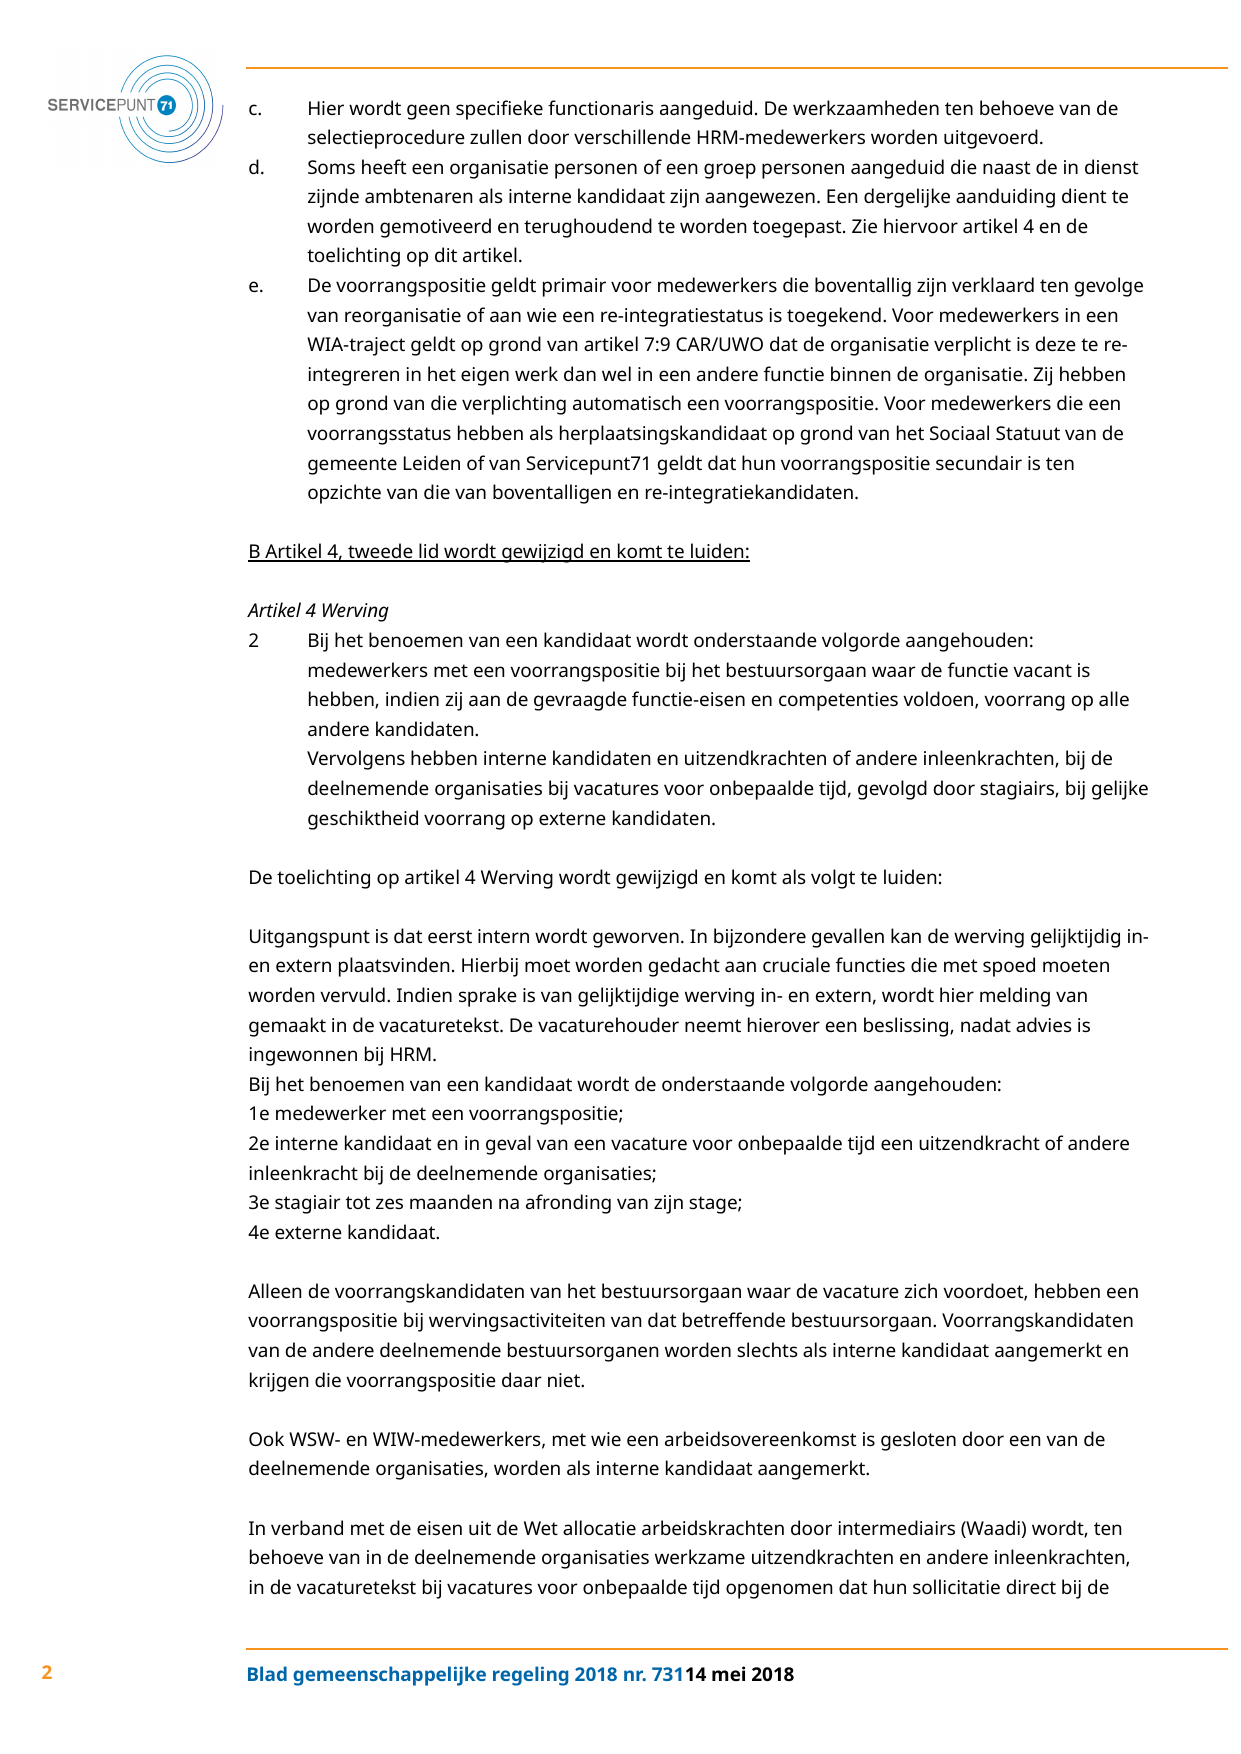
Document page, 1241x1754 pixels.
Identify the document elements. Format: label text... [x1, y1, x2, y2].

text 1e medewerker met een voorrangspositie; [248, 1101, 1152, 1126]
text 3e stagiair tot zes maanden na afronding van zijn stage; [248, 1189, 1152, 1215]
text B Artikel 4, tweede lid wordt gewijzigd en komt te luiden: [248, 538, 1152, 564]
text De toelichting op artikel 4 Werving wordt gewijzigd en komt als volgt te luiden: [248, 864, 1152, 890]
list Soms heeft een organisatie personen of een groep personen aangeduid die naast de in dienst zijnde ambtenaren als interne kandidaat zijn aangewezen. Een dergelijke aanduiding dient te worden gemotiveerd en terughoudend te worden toegepast. Zie hiervoor artikel 4 en de toelichting op dit artikel. [248, 154, 1152, 268]
list Hier wordt geen specifieke functionaris aangeduid. De werkzaamheden ten behoeve van de selectieprocedure zullen door verschillende HRM-medewerkers worden uitgevoerd. [248, 95, 1152, 150]
list De voorrangspositie geldt primair voor medewerkers die boventallig zijn verklaard ten gevolge van reorganisatie of aan wie een re-integratiestatus is toegekend. Voor medewerkers in een WIA-traject geldt op grond van artikel 7:9 CAR/UWO dat de organisatie verplicht is deze te re-integreren in het eigen werk dan wel in een andere functie binnen de organisatie. Zij hebben op grond van die verplichting automatisch een voorrangspositie. Voor medewerkers die een voorrangsstatus hebben als herplaatsingskandidaat op grond van het Sociaal Statuut van de gemeente Leiden of van Servicepunt71 geldt dat hun voorrangspositie secundair is ten opzichte van die van boventalligen en re-integratiekandidaten. [248, 272, 1152, 505]
text Bij het benoemen van een kandidaat wordt de onderstaande volgorde aangehouden: [248, 1071, 1152, 1097]
text In verband met de eisen uit de Wet allocatie arbeidskrachten door intermediairs (Waadi) wordt, ten behoeve van in de deelnemende organisaties werkzame uitzendkrachten en andere inleenkrachten, in de vacaturetekst bij vacatures voor onbepaalde tijd opgenomen dat hun sollicitatie direct bij de [248, 1515, 1152, 1600]
text Artikel 4 Werving [248, 598, 1152, 623]
text 2e interne kandidaat en in geval van een vacature voor onbepaalde tijd een uitzendkracht of andere inleenkracht bij de deelnemende organisaties; [248, 1130, 1152, 1186]
text Uitgangspunt is dat eerst intern wordt geworven. In bijzondere gevallen kan de werving gelijktijdig in- en extern plaatsvinden. Hierbij moet worden gedacht aan cruciale functies die met spoed moeten worden vervuld. Indien sprake is van gelijktijdige werving in- en extern, wordt hier melding van gemaakt in de vacaturetekst. De vacaturehouder neemt hierover een beslissing, nadat advies is ingewonnen bij HRM. [248, 923, 1152, 1067]
text Alleen de voorrangskandidaten van het bestuursorgaan waar de vacature zich voordoet, hebben een voorrangspositie bij wervingsactiviteiten van dat betreffende bestuursorgaan. Voorrangskandidaten van de andere deelnemende bestuursorganen worden slechts als interne kandidaat aangemerkt en krijgen die voorrangspositie daar niet. [248, 1278, 1152, 1393]
list Bij het benoemen van een kandidaat wordt onderstaande volgorde aangehouden: medewerkers met een voorrangspositie bij het bestuursorgaan waar de functie vacant is hebben, indien zij aan de gevraagde functie-eisen en competenties voldoen, voorrang op alle andere kandidaten. [248, 627, 1152, 742]
picture [41, 47, 231, 172]
text Ook WSW- en WIW-medewerkers, met wie een arbeidsovereenkomst is gesloten door een van de deelnemende organisaties, worden als interne kandidaat aangemerkt. [248, 1426, 1152, 1481]
list Vervolgens hebben interne kandidaten en uitzendkrachten of andere inleenkrachten, bij de deelnemende organisaties bij vacatures voor onbepaalde tijd, gevolgd door stagiairs, bij gelijke geschiktheid voorrang op externe kandidaten. [248, 746, 1152, 831]
text 4e externe kandidaat. [248, 1219, 1152, 1245]
